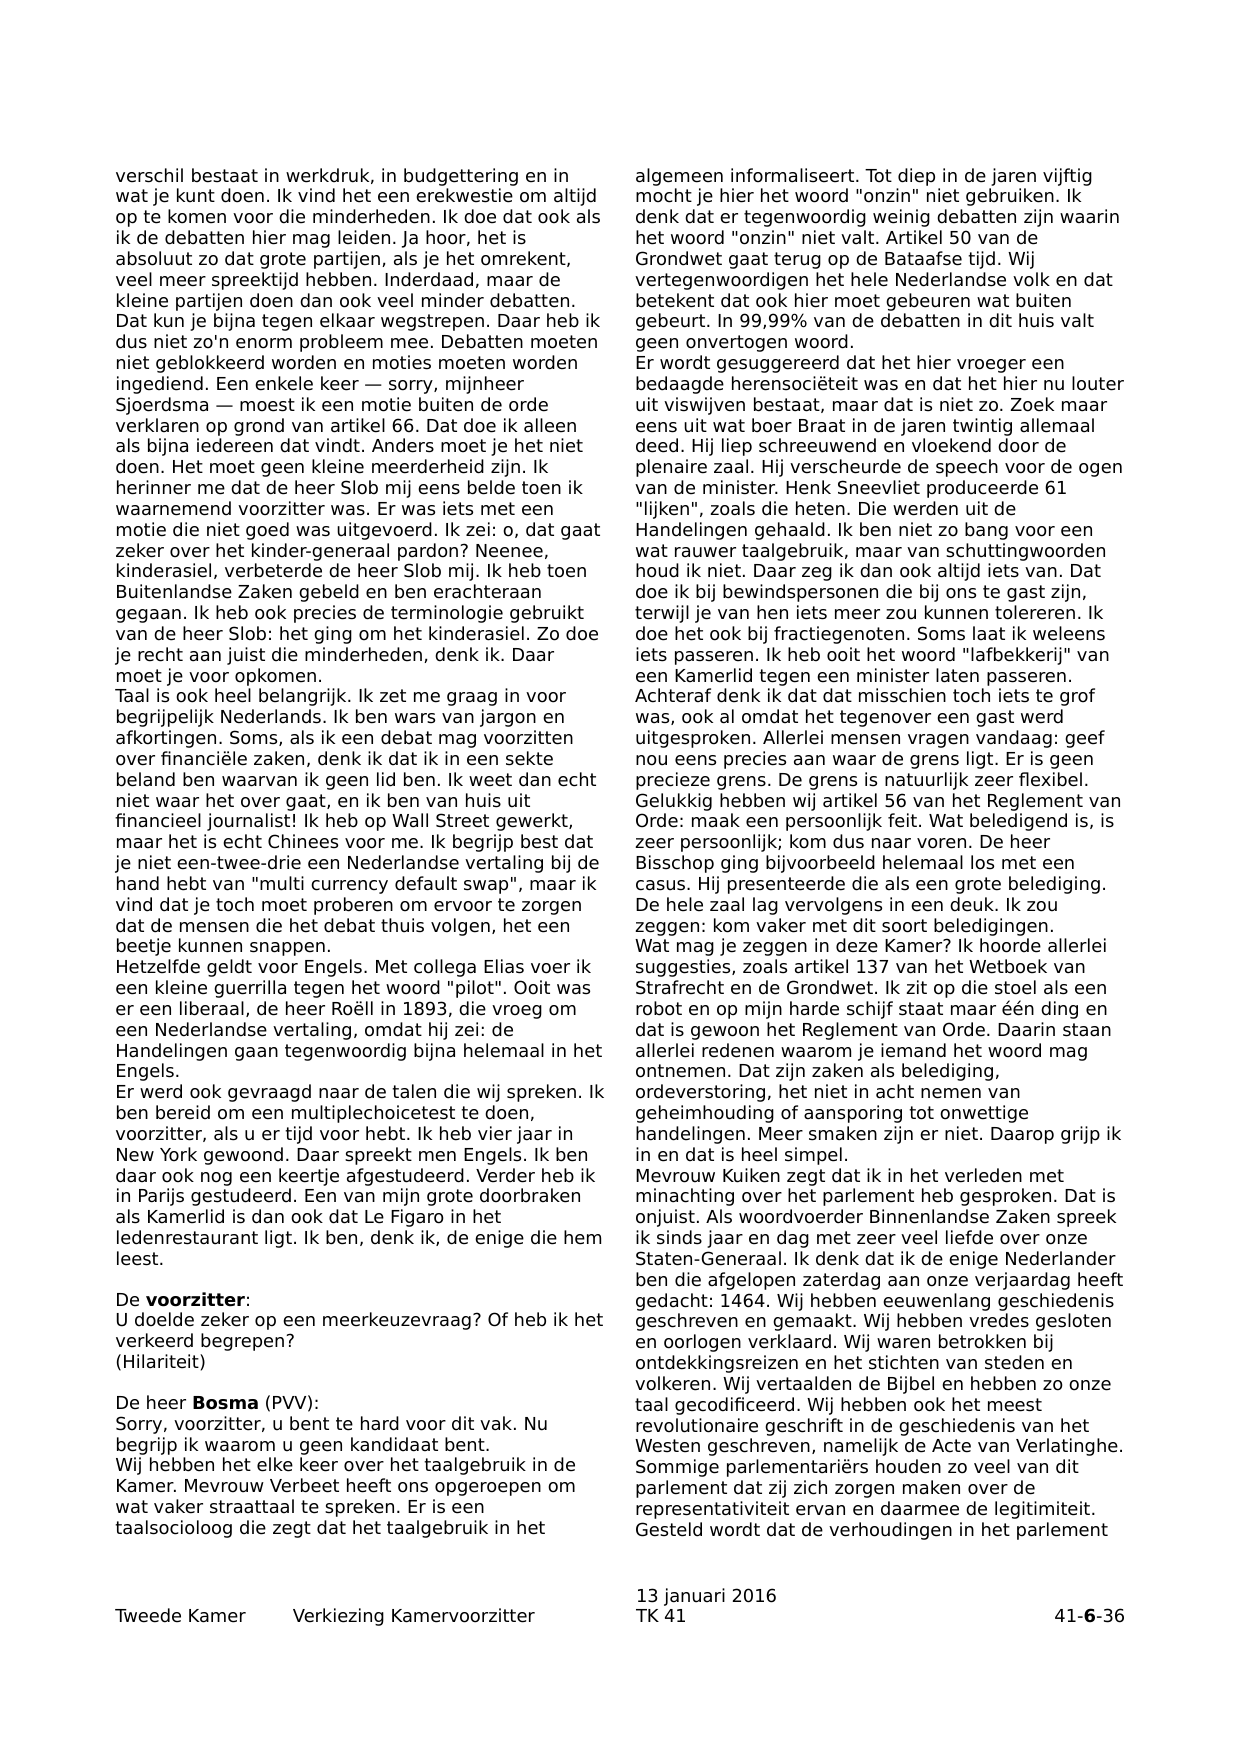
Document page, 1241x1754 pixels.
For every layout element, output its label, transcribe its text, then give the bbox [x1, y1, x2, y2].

text (Hilariteit) [115, 1352, 605, 1373]
text Er werd ook gevraagd naar de talen die wij spreken. Ik ben bereid om een multiplechoicetest te doen, voorzitter, als u er tijd voor hebt. Ik heb vier jaar in New York gewoond. Daar spreekt men Engels. Ik ben daar ook nog een keertje afgestudeerd. Verder heb ik in Parijs gestudeerd. Een van mijn grote doorbraken als Kamerlid is dan ook dat Le Figaro in het ledenrestaurant ligt. Ik ben, denk ik, de enige die hem leest. [115, 1082, 605, 1269]
text Hetzelfde geldt voor Engels. Met collega Elias voer ik een kleine guerrilla tegen het woord "pilot". Ooit was er een liberaal, de heer Roëll in 1893, die vroeg om een Nederlandse vertaling, omdat hij zei: de Handelingen gaan tegenwoordig bijna helemaal in het Engels. [115, 957, 605, 1082]
text Sorry, voorzitter, u bent te hard voor dit vak. Nu begrijp ik waarom u geen kandidaat bent. [115, 1413, 605, 1455]
text De voorzitter: [115, 1289, 605, 1310]
text Er wordt gesuggereerd dat het hier vroeger een bedaagde herensociëteit was en dat het hier nu louter uit viswijven bestaat, maar dat is niet zo. Zoek maar eens uit wat boer Braat in de jaren twintig allemaal deed. Hij liep schreeuwend en vloekend door de plenaire zaal. Hij verscheurde de speech voor de ogen van de minister. Henk Sneevliet produceerde 61 "lijken", zoals die heten. Die werden uit de Handelingen gehaald. Ik ben niet zo bang voor een wat rauwer taalgebruik, maar van schuttingwoorden houd ik niet. Daar zeg ik dan ook altijd iets van. Dat doe ik bij bewindspersonen die bij ons te gast zijn, terwijl je van hen iets meer zou kunnen tolereren. Ik doe het ook bij fractiegenoten. Soms laat ik weleens iets passeren. Ik heb ooit het woord "lafbekkerij" van een Kamerlid tegen een minister laten passeren. Achteraf denk ik dat dat misschien toch iets te grof was, ook al omdat het tegenover een gast werd uitgesproken. Allerlei mensen vragen vandaag: geef nou eens precies aan waar de grens ligt. Er is geen precieze grens. De grens is natuurlijk zeer flexibel. Gelukkig hebben wij artikel 56 van het Reglement van Orde: maak een persoonlijk feit. Wat beledigend is, is zeer persoonlijk; kom dus naar voren. De heer Bisschop ging bijvoorbeeld helemaal los met een casus. Hij presenteerde die als een grote belediging. De hele zaal lag vervolgens in een deuk. Ik zou zeggen: kom vaker met dit soort beledigingen. [635, 353, 1125, 936]
text algemeen informaliseert. Tot diep in de jaren vijftig mocht je hier het woord "onzin" niet gebruiken. Ik denk dat er tegenwoordig weinig debatten zijn waarin het woord "onzin" niet valt. Artikel 50 van de Grondwet gaat terug op de Bataafse tijd. Wij vertegenwoordigen het hele Nederlandse volk en dat betekent dat ook hier moet gebeuren wat buiten gebeurt. In 99,99% van de debatten in dit huis valt geen onvertogen woord. [635, 165, 1125, 353]
text Mevrouw Kuiken zegt dat ik in het verleden met minachting over het parlement heb gesproken. Dat is onjuist. Als woordvoerder Binnenlandse Zaken spreek ik sinds jaar en dag met zeer veel liefde over onze Staten-Generaal. Ik denk dat ik de enige Nederlander ben die afgelopen zaterdag aan onze verjaardag heeft gedacht: 1464. Wij hebben eeuwenlang geschiedenis geschreven en gemaakt. Wij hebben vredes gesloten en oorlogen verklaard. Wij waren betrokken bij ontdekkingsreizen en het stichten van steden en volkeren. Wij vertaalden de Bijbel en hebben zo onze taal gecodificeerd. Wij hebben ook het meest revolutionaire geschrift in de geschiedenis van het Westen geschreven, namelijk de Acte van Verlatinghe. [635, 1165, 1125, 1457]
text verschil bestaat in werkdruk, in budgettering en in wat je kunt doen. Ik vind het een erekwestie om altijd op te komen voor die minderheden. Ik doe dat ook als ik de debatten hier mag leiden. Ja hoor, het is absoluut zo dat grote partijen, als je het omrekent, veel meer spreektijd hebben. Inderdaad, maar de kleine partijen doen dan ook veel minder debatten. Dat kun je bijna tegen elkaar wegstrepen. Daar heb ik dus niet zo'n enorm probleem mee. Debatten moeten niet geblokkeerd worden en moties moeten worden ingediend. Een enkele keer — sorry, mijnheer Sjoerdsma — moest ik een motie buiten de orde verklaren op grond van artikel 66. Dat doe ik alleen als bijna iedereen dat vindt. Anders moet je het niet doen. Het moet geen kleine meerderheid zijn. Ik herinner me dat de heer Slob mij eens belde toen ik waarnemend voorzitter was. Er was iets met een motie die niet goed was uitgevoerd. Ik zei: o, dat gaat zeker over het kinder-generaal pardon? Neenee, kinderasiel, verbeterde de heer Slob mij. Ik heb toen Buitenlandse Zaken gebeld en ben erachteraan gegaan. Ik heb ook precies de terminologie gebruikt van de heer Slob: het ging om het kinderasiel. Zo doe je recht aan juist die minderheden, denk ik. Daar moet je voor opkomen. [115, 165, 605, 686]
text U doelde zeker op een meerkeuzevraag? Of heb ik het verkeerd begrepen? [115, 1310, 605, 1352]
text De heer Bosma (PVV): [115, 1393, 605, 1413]
text Wat mag je zeggen in deze Kamer? Ik hoorde allerlei suggesties, zoals artikel 137 van het Wetboek van Strafrecht en de Grondwet. Ik zit op die stoel als een robot en op mijn harde schijf staat maar één ding en dat is gewoon het Reglement van Orde. Daarin staan allerlei redenen waarom je iemand het woord mag ontnemen. Dat zijn zaken als belediging, ordeverstoring, het niet in acht nemen van geheimhouding of aansporing tot onwettige handelingen. Meer smaken zijn er niet. Daarop grijp ik in en dat is heel simpel. [635, 936, 1125, 1165]
text Sommige parlementariërs houden zo veel van dit parlement dat zij zich zorgen maken over de representativiteit ervan en daarmee de legitimiteit. Gesteld wordt dat de verhoudingen in het parlement [635, 1457, 1125, 1540]
text Taal is ook heel belangrijk. Ik zet me graag in voor begrijpelijk Nederlands. Ik ben wars van jargon en afkortingen. Soms, als ik een debat mag voorzitten over financiële zaken, denk ik dat ik in een sekte beland ben waarvan ik geen lid ben. Ik weet dan echt niet waar het over gaat, en ik ben van huis uit financieel journalist! Ik heb op Wall Street gewerkt, maar het is echt Chinees voor me. Ik begrijp best dat je niet een-twee-drie een Nederlandse vertaling bij de hand hebt van "multi currency default swap", maar ik vind dat je toch moet proberen om ervoor te zorgen dat de mensen die het debat thuis volgen, het een beetje kunnen snappen. [115, 686, 605, 957]
text Wij hebben het elke keer over het taalgebruik in de Kamer. Mevrouw Verbeet heeft ons opgeroepen om wat vaker straattaal te spreken. Er is een taalsocioloog die zegt dat het taalgebruik in het [115, 1455, 605, 1538]
